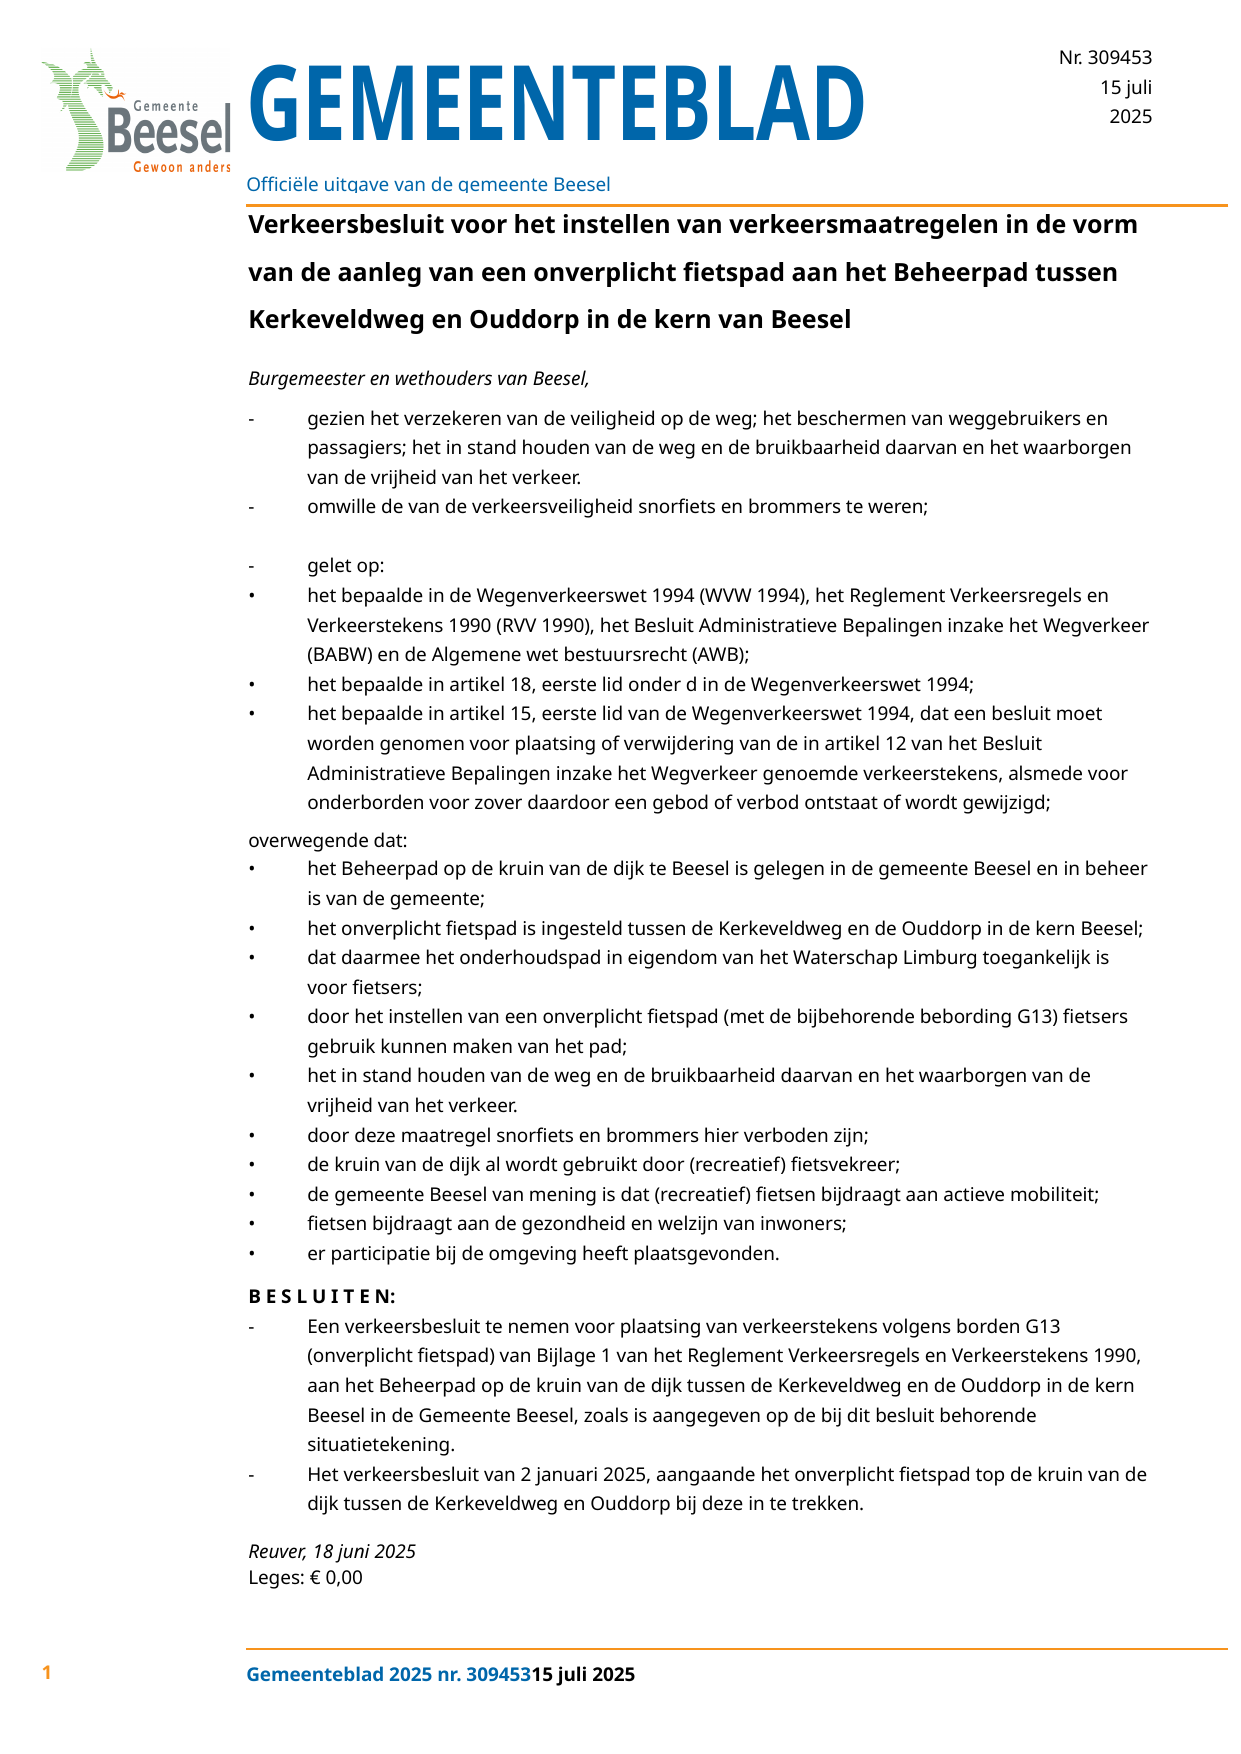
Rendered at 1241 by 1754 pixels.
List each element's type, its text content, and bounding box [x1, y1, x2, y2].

list de kruin van de dijk al wordt gebruikt door (recreatief) fietsvekreer; [248, 1151, 1152, 1177]
picture [41, 47, 231, 172]
list Het verkeersbesluit van 2 januari 2025, aangaande het onverplicht fietspad top de kruin van de dijk tussen de Kerkeveldweg en Ouddorp bij deze in te trekken. [248, 1461, 1152, 1516]
list het onverplicht fietspad is ingesteld tussen de Kerkeveldweg en de Ouddorp in de kern Beesel; [248, 915, 1152, 941]
text B E S L U I T E N: [248, 1283, 1152, 1309]
list gezien het verzekeren van de veiligheid op de weg; het beschermen van weggebruikers en passagiers; het in stand houden van de weg en de bruikbaarheid daarvan en het waarborgen van de vrijheid van het verkeer. [248, 405, 1152, 490]
text Burgemeester en wethouders van Beesel, [248, 366, 1152, 391]
text Reuver, 18 juni 2025 [248, 1538, 1152, 1564]
list Een verkeersbesluit te nemen voor plaatsing van verkeerstekens volgens borden G13 (onverplicht fietspad) van Bijlage 1 van het Reglement Verkeersregels en Verkeerstekens 1990, aan het Beheerpad op de kruin van de dijk tussen de Kerkeveldweg en de Ouddorp in de kern Beesel in de Gemeente Beesel, zoals is aangegeven op de bij dit besluit behorende situatietekening. [248, 1313, 1152, 1457]
text Leges: € 0,00 [248, 1564, 1152, 1590]
list het in stand houden van de weg en de bruikbaarheid daarvan en het waarborgen van de vrijheid van het verkeer. [248, 1063, 1152, 1118]
list door het instellen van een onverplicht fietspad (met de bijbehorende bebording G13) fietsers gebruik kunnen maken van het pad; [248, 1003, 1152, 1059]
list fietsen bijdraagt aan de gezondheid en welzijn van inwoners; [248, 1211, 1152, 1236]
list er participatie bij de omgeving heeft plaatsgevonden. [248, 1240, 1152, 1266]
list het bepaalde in artikel 15, eerste lid van de Wegenverkeerswet 1994, dat een besluit moet worden genomen voor plaatsing of verwijdering van de in artikel 12 van het Besluit Administratieve Bepalingen inzake het Wegverkeer genoemde verkeerstekens, alsmede voor onderborden voor zover daardoor een gebod of verbod ontstaat of wordt gewijzigd;‎ [248, 701, 1152, 815]
list de gemeente Beesel van mening is dat (recreatief) fietsen bijdraagt aan actieve mobiliteit; [248, 1181, 1152, 1207]
list het Beheerpad op de kruin van de dijk te Beesel is gelegen in de gemeente Beesel en in beheer is van de gemeente; [248, 856, 1152, 911]
list omwille de van de verkeersveiligheid snorfiets en brommers te weren; [248, 493, 1152, 519]
text Verkeersbesluit voor het instellen van verkeersmaatregelen in de vorm van de aanleg van een onverplicht fietspad aan het Beheerpad tussen Kerkeveldweg en Ouddorp in de kern van Beesel [248, 207, 1152, 336]
list gelet op: [248, 553, 1152, 578]
text overwegende dat: [248, 827, 1152, 853]
list door deze maatregel snorfiets en brommers hier verboden zijn; [248, 1122, 1152, 1148]
list het bepaalde in de Wegenverkeerswet 1994 (WVW 1994), het Reglement Verkeersregels en Verkeerstekens 1990 (RVV 1990), het Besluit Administratieve Bepalingen inzake het Wegverkeer (BABW) en de Algemene wet bestuursrecht (AWB); [248, 582, 1152, 667]
list dat daarmee het onderhoudspad in eigendom van het Waterschap Limburg toegankelijk is voor fietsers; [248, 944, 1152, 1000]
list het bepaalde in artikel 18, eerste lid onder d in de Wegenverkeerswet 1994; [248, 671, 1152, 697]
